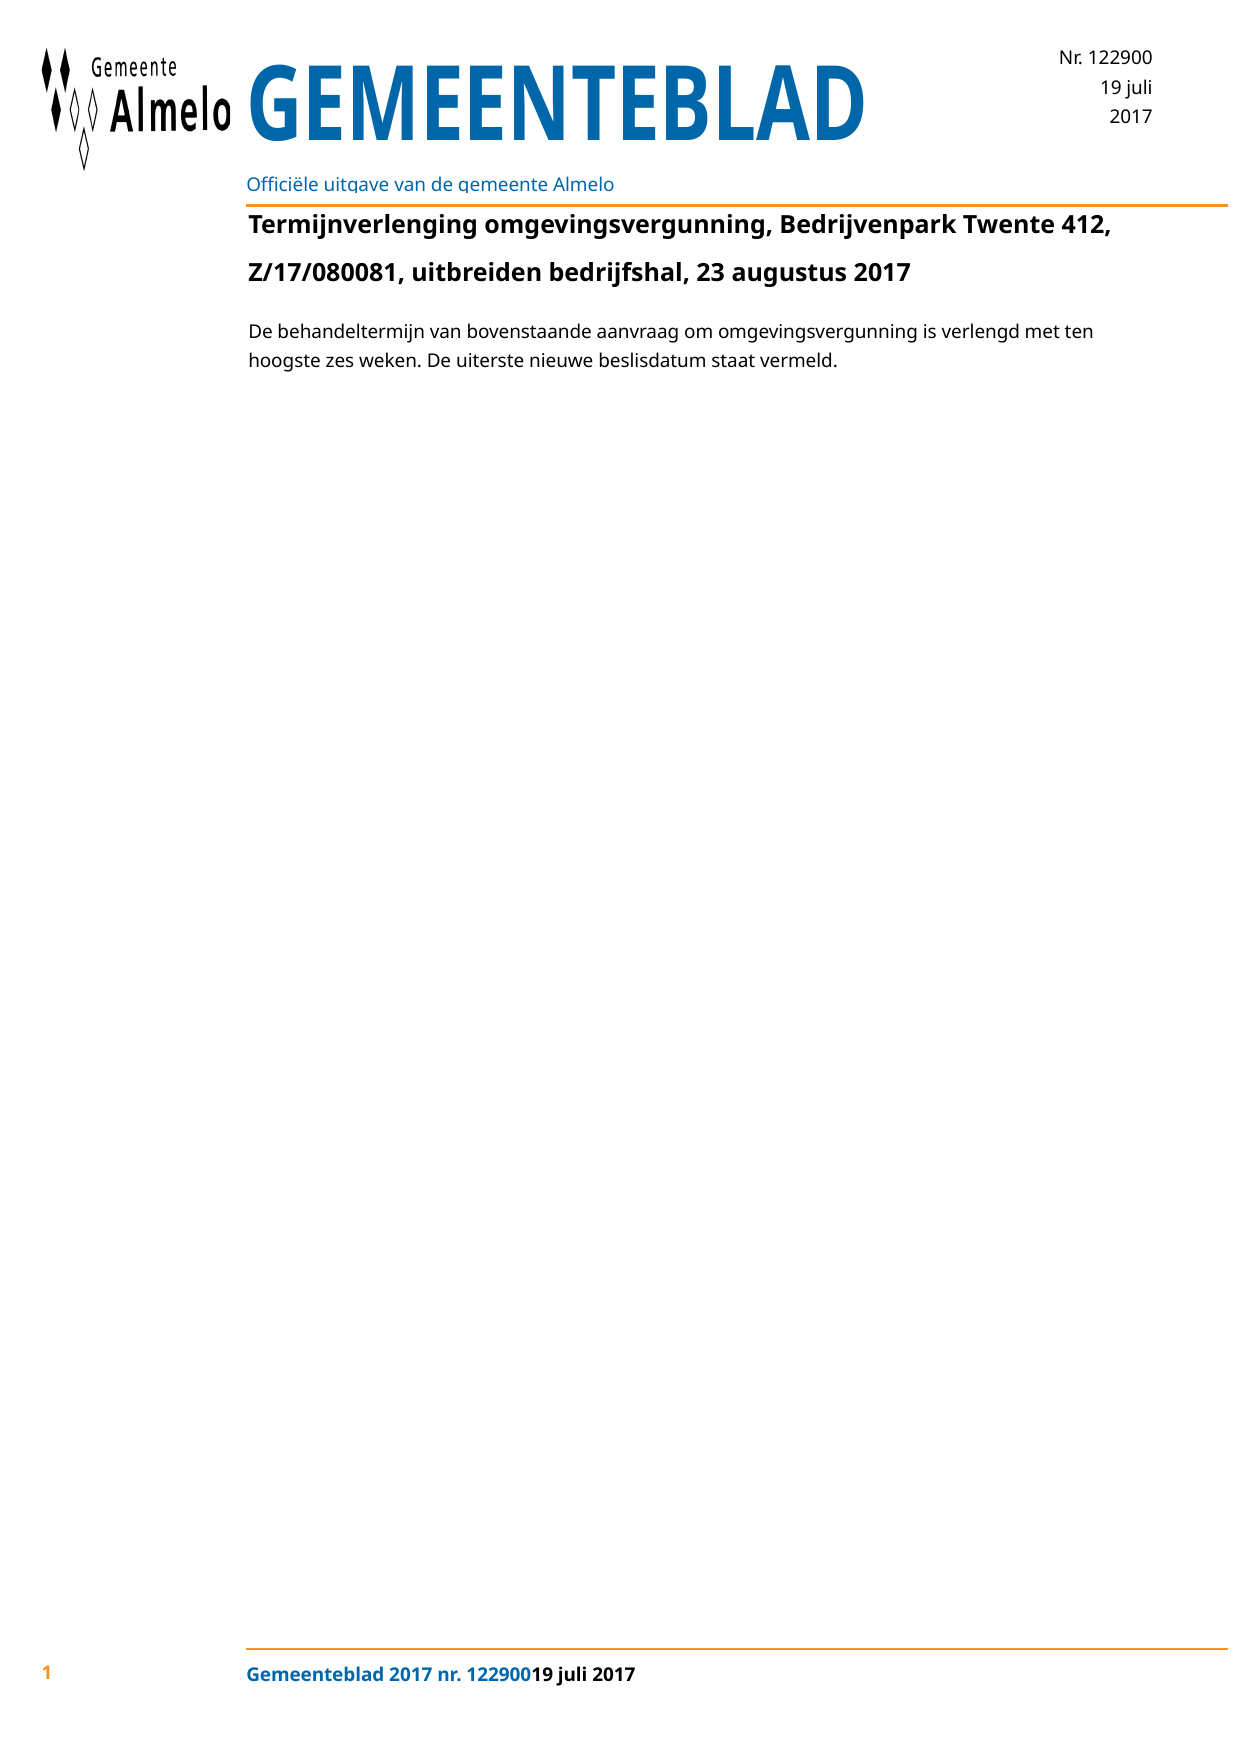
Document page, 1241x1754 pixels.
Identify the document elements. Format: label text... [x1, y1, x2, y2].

text Termijnverlenging omgevingsvergunning, Bedrijvenpark Twente 412, Z/17/080081, uitbreiden bedrijfshal, 23 augustus 2017 [248, 207, 1152, 288]
text De behandeltermijn van bovenstaande aanvraag om omgevingsvergunning is verlengd met ten hoogste zes weken. De uiterste nieuwe beslisdatum staat vermeld. [248, 318, 1152, 373]
picture [41, 47, 231, 172]
